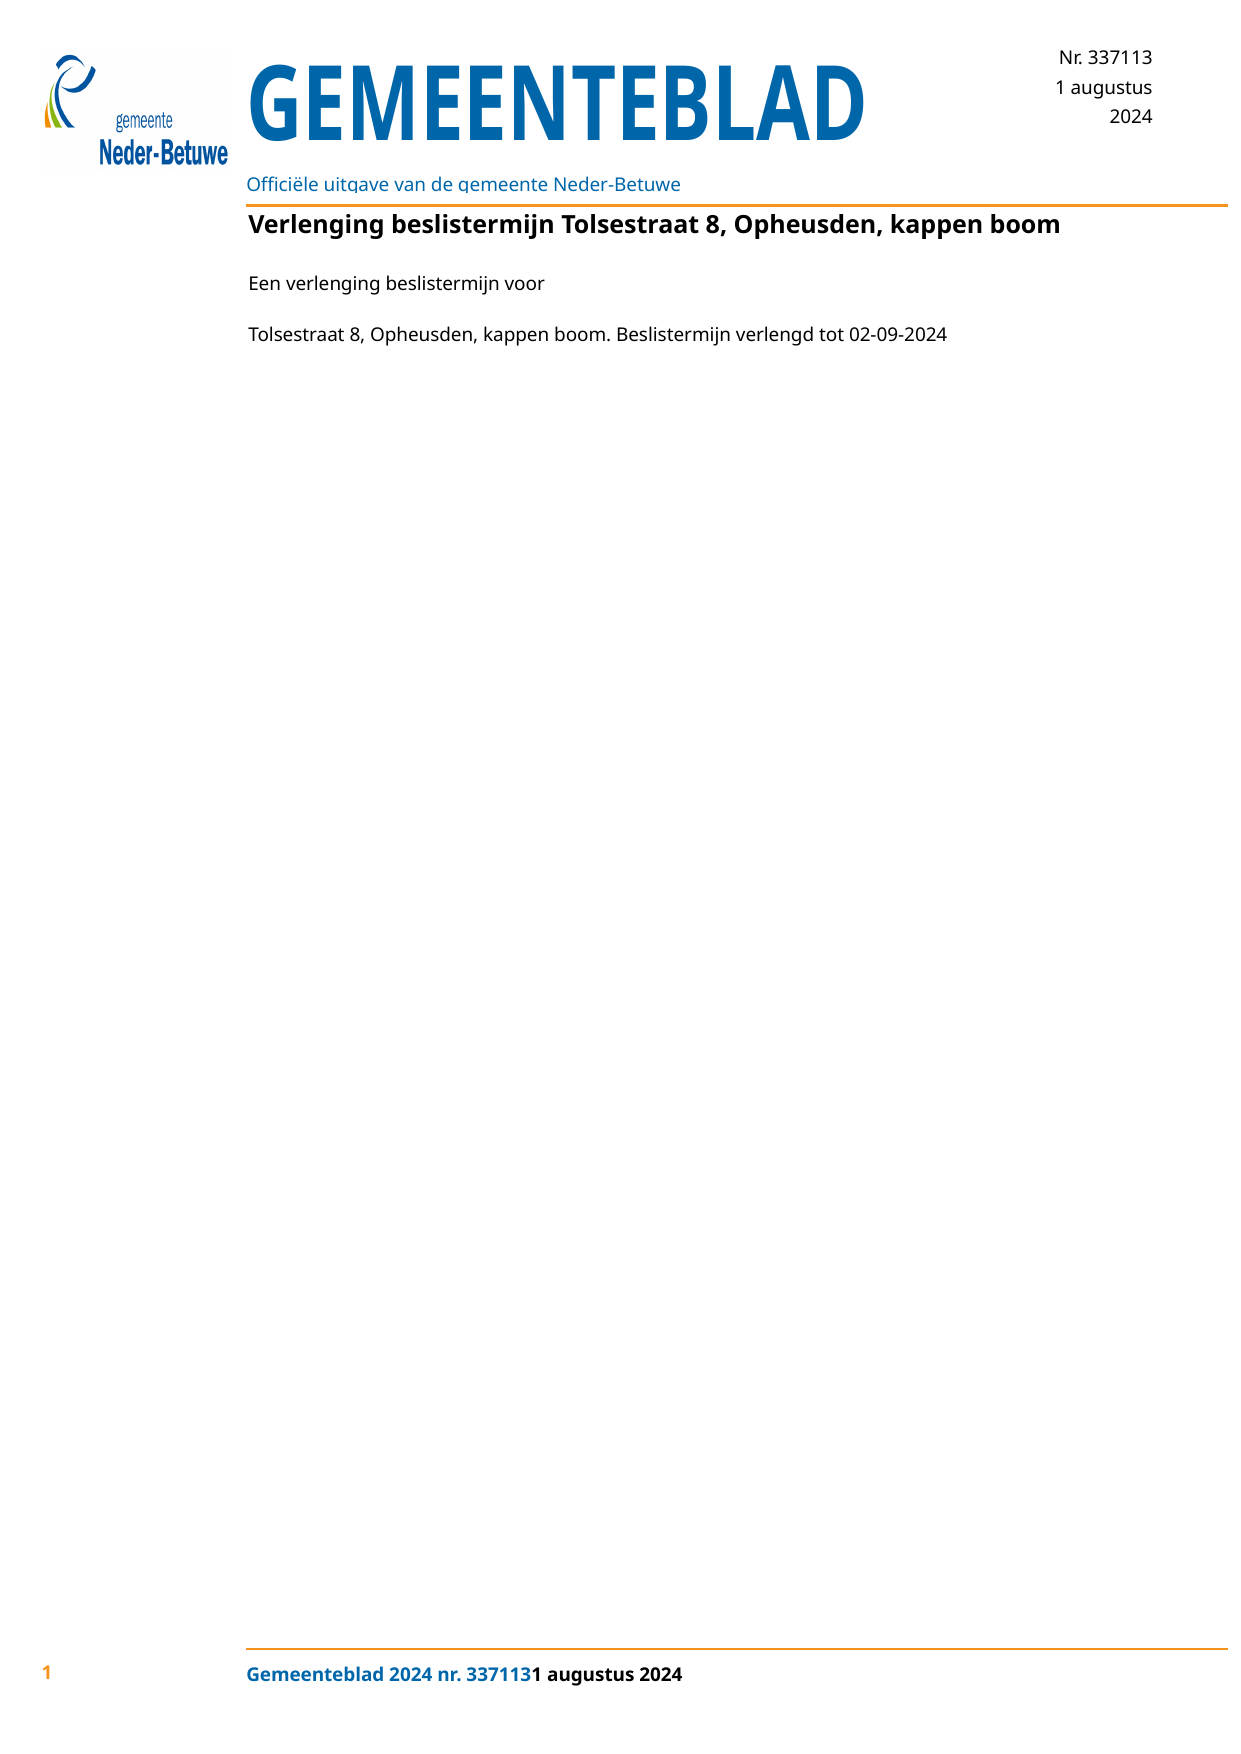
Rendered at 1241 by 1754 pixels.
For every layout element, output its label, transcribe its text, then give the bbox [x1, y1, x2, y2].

text Een verlenging beslistermijn voor [248, 270, 1152, 296]
text Tolsestraat 8, Opheusden, kappen boom. Beslistermijn verlengd tot 02-09-2024 [248, 321, 1152, 346]
picture [41, 47, 231, 172]
text Verlenging beslistermijn Tolsestraat 8, Opheusden, kappen boom [248, 207, 1152, 241]
